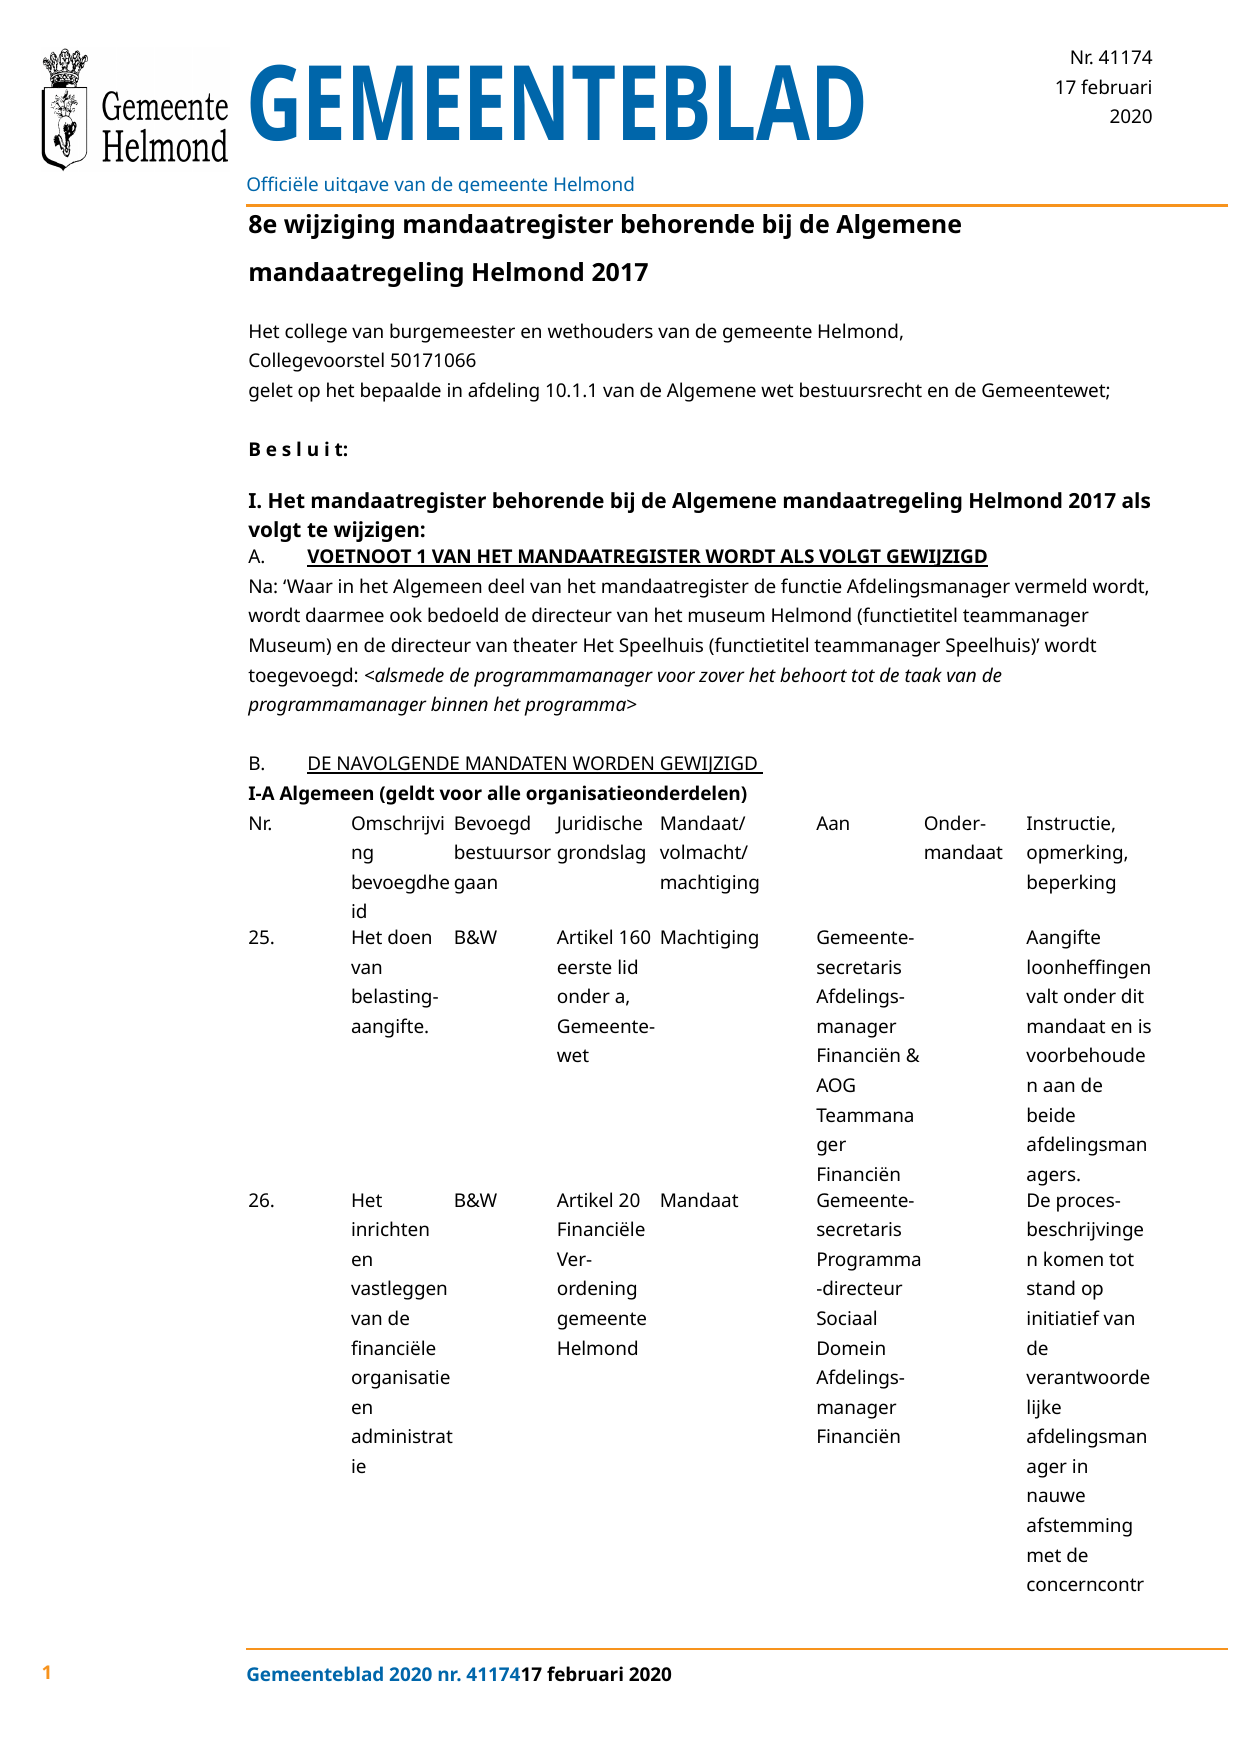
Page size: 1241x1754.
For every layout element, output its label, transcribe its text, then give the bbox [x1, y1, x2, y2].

table_cell Gemeente-secretaris Programma-directeur Sociaal Domein Afdelings-manager Financiën [816, 1187, 923, 1597]
table_header Aan [816, 810, 923, 924]
table_cell Artikel 20 Financiële Ver-ordening gemeente Helmond [557, 1187, 659, 1597]
table_cell Artikel 160 eerste lid onder a, Gemeente-wet [557, 924, 659, 1187]
table_cell Machtiging [660, 924, 816, 1187]
table_cell 25. [248, 924, 351, 1187]
table_cell Het doen van belasting-aangifte. [351, 924, 454, 1187]
table_cell [924, 924, 1026, 1187]
text 8e wijziging mandaatregister behorende bij de Algemene mandaatregeling Helmond 2017 [248, 207, 1152, 288]
table_cell Het inrichten en vastleggen van de financiële organisatie en administratie [351, 1187, 454, 1597]
table_header Onder-mandaat [924, 810, 1026, 924]
text I-A Algemeen (geldt voor alle organisatieonderdelen) [248, 780, 1152, 806]
table_cell B&W [454, 1187, 557, 1597]
table_header Omschrijving bevoegdheid [351, 810, 454, 924]
table_cell 26. [248, 1187, 351, 1597]
table_header Nr. [248, 810, 351, 924]
table_header Mandaat/ volmacht/ machtiging [660, 810, 816, 924]
picture [41, 47, 231, 172]
text I. Het mandaatregister behorende bij de Algemene mandaatregeling Helmond 2017 als volgt te wijzigen: [248, 487, 1152, 543]
text Na: ‘Waar in het Algemeen deel van het mandaatregister de functie Afdelingsmanager vermeld wordt, wordt daarmee ook bedoeld de directeur van het museum Helmond (functietitel teammanager Museum) en de directeur van theater Het Speelhuis (functietitel teammanager Speelhuis)’ wordt toegevoegd: <alsmede de programmamanager voor zover het behoort tot de taak van de programmamanager binnen het programma> [248, 573, 1152, 717]
list DE NAVOLGENDE MANDATEN WORDEN GEWIJZIGD [248, 751, 1152, 776]
table_cell Mandaat [660, 1187, 816, 1597]
text gelet op het bepaalde in afdeling 10.1.1 van de Algemene wet bestuursrecht en de Gemeentewet; [248, 377, 1152, 403]
list VOETNOOT 1 VAN HET MANDAATREGISTER WORDT ALS VOLGT GEWIJZIGD [248, 543, 1152, 569]
table_header Juridische grondslag [557, 810, 659, 924]
table_header Bevoegd bestuursorgaan [454, 810, 557, 924]
text B e s l u i t: [248, 436, 1152, 462]
text Het college van burgemeester en wethouders van de gemeente Helmond, [248, 318, 1152, 344]
table_cell De proces-beschrijvingen komen tot stand op initiatief van de verantwoordelijke afdelingsmanager in nauwe afstemming met de concerncontr [1026, 1187, 1152, 1597]
text Collegevoorstel 50171066 [248, 347, 1152, 373]
table_cell Aangifte loonheffingen valt onder dit mandaat en is voorbehouden aan de beide afdelingsmanagers. [1026, 924, 1152, 1187]
table_cell Gemeente-secretaris Afdelings-manager Financiën & AOG Teammanager Financiën [816, 924, 923, 1187]
table_cell B&W [454, 924, 557, 1187]
table_cell [924, 1187, 1026, 1597]
table_header Instructie, opmerking, beperking [1026, 810, 1152, 924]
